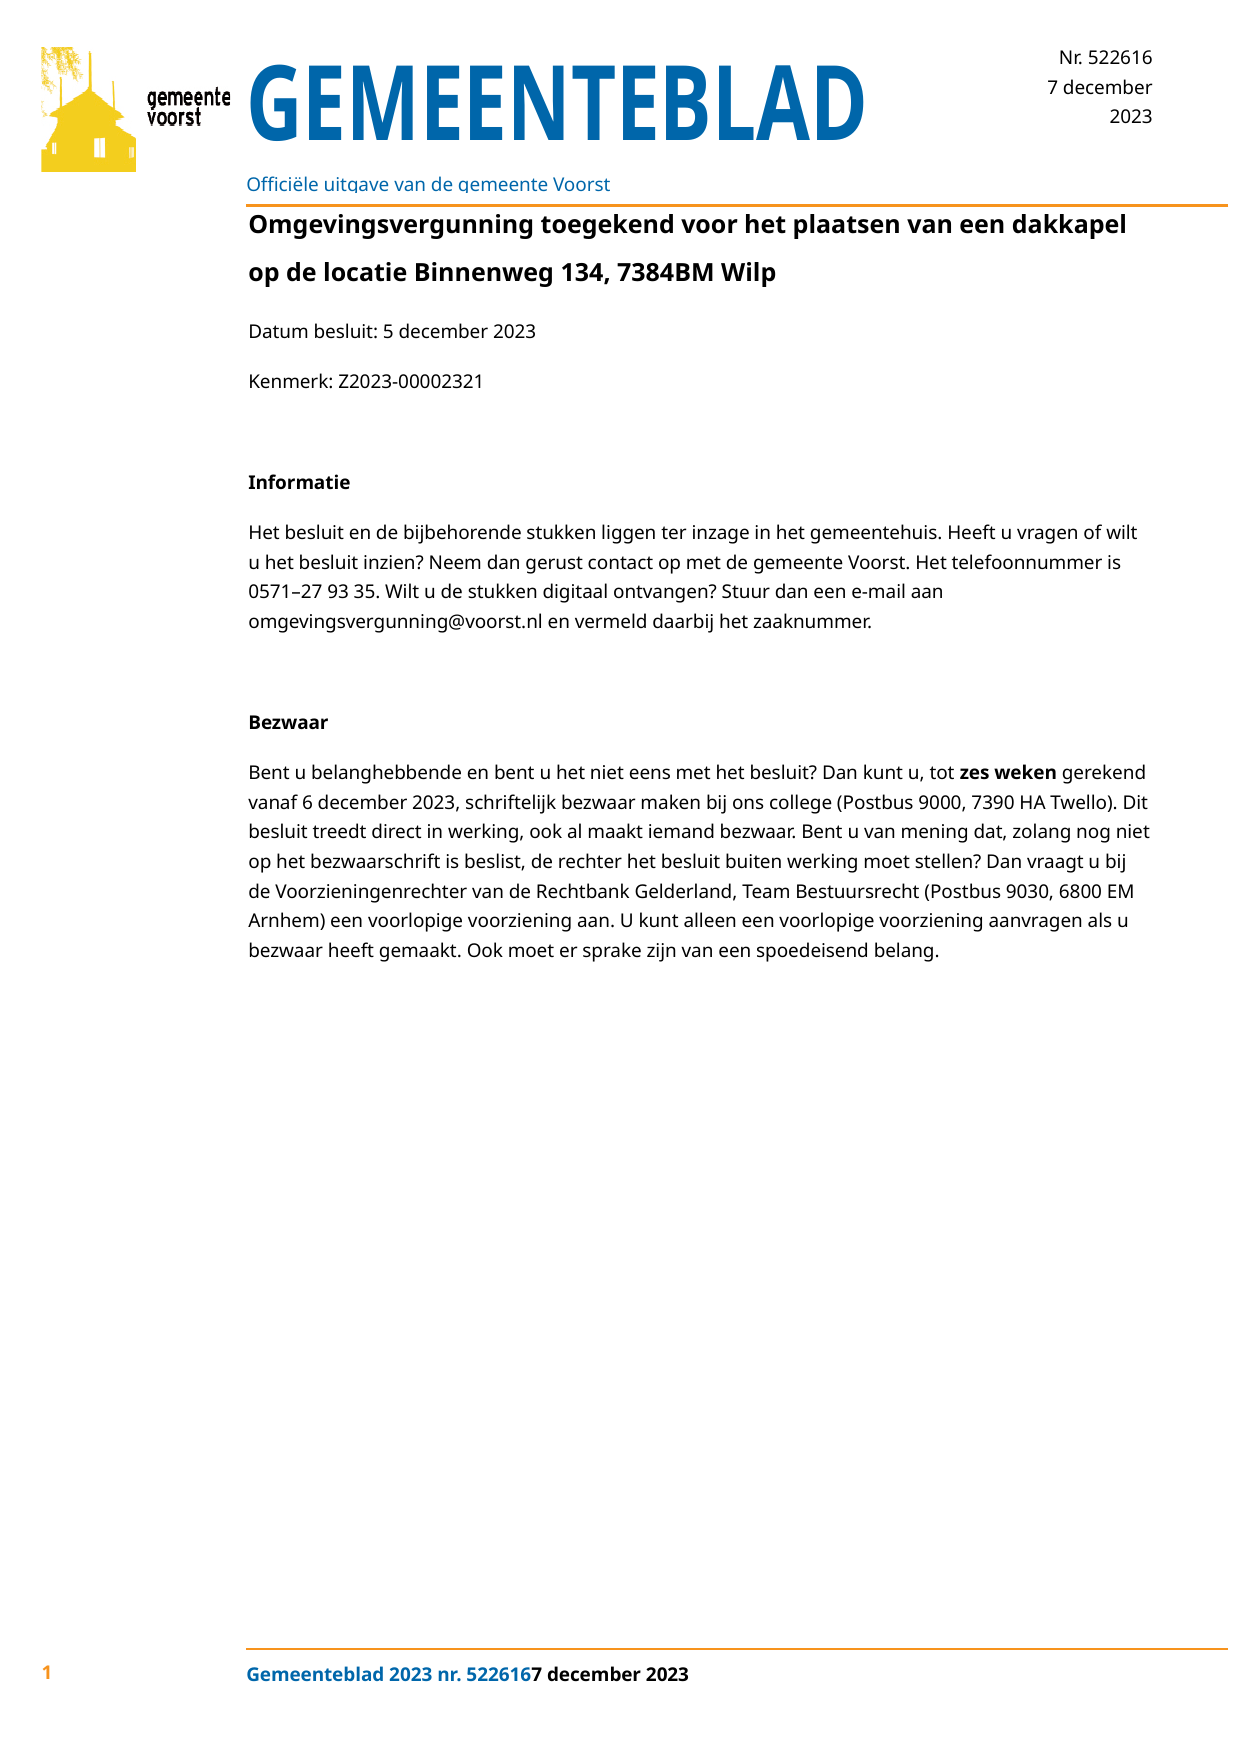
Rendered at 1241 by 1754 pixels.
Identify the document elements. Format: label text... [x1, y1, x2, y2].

text Bent u belanghebbende en bent u het niet eens met het besluit? Dan kunt u, tot zes weken gerekend vanaf 6 december 2023, schriftelijk bezwaar maken bij ons college (Postbus 9000, 7390 HA Twello). Dit besluit treedt direct in werking, ook al maakt iemand bezwaar. Bent u van mening dat, zolang nog niet op het bezwaarschrift is beslist, de rechter het besluit buiten werking moet stellen? Dan vraagt u bij de Voorzieningenrechter van de Rechtbank Gelderland, Team Bestuursrecht (Postbus 9030, 6800 EM Arnhem) een voorlopige voorziening aan. U kunt alleen een voorlopige voorziening aanvragen als u bezwaar heeft gemaakt. Ook moet er sprake zijn van een spoedeisend belang. [248, 759, 1152, 963]
text Omgevingsvergunning toegekend voor het plaatsen van een dakkapel op de locatie Binnenweg 134, 7384BM Wilp [248, 207, 1152, 288]
text Bezwaar [248, 709, 1152, 735]
text Datum besluit: 5 december 2023 [248, 318, 1152, 344]
text Het besluit en de bijbehorende stukken liggen ter inzage in het gemeentehuis. Heeft u vragen of wilt u het besluit inzien? Neem dan gerust contact op met de gemeente Voorst. Het telefoonnummer is 0571–27 93 35. Wilt u de stukken digitaal ontvangen? Stuur dan een e-mail aan omgevingsvergunning@voorst.nl en vermeld daarbij het zaaknummer. [248, 519, 1152, 634]
text Informatie [248, 469, 1152, 495]
picture [41, 47, 231, 172]
text Kenmerk: Z2023-00002321 [248, 368, 1152, 394]
